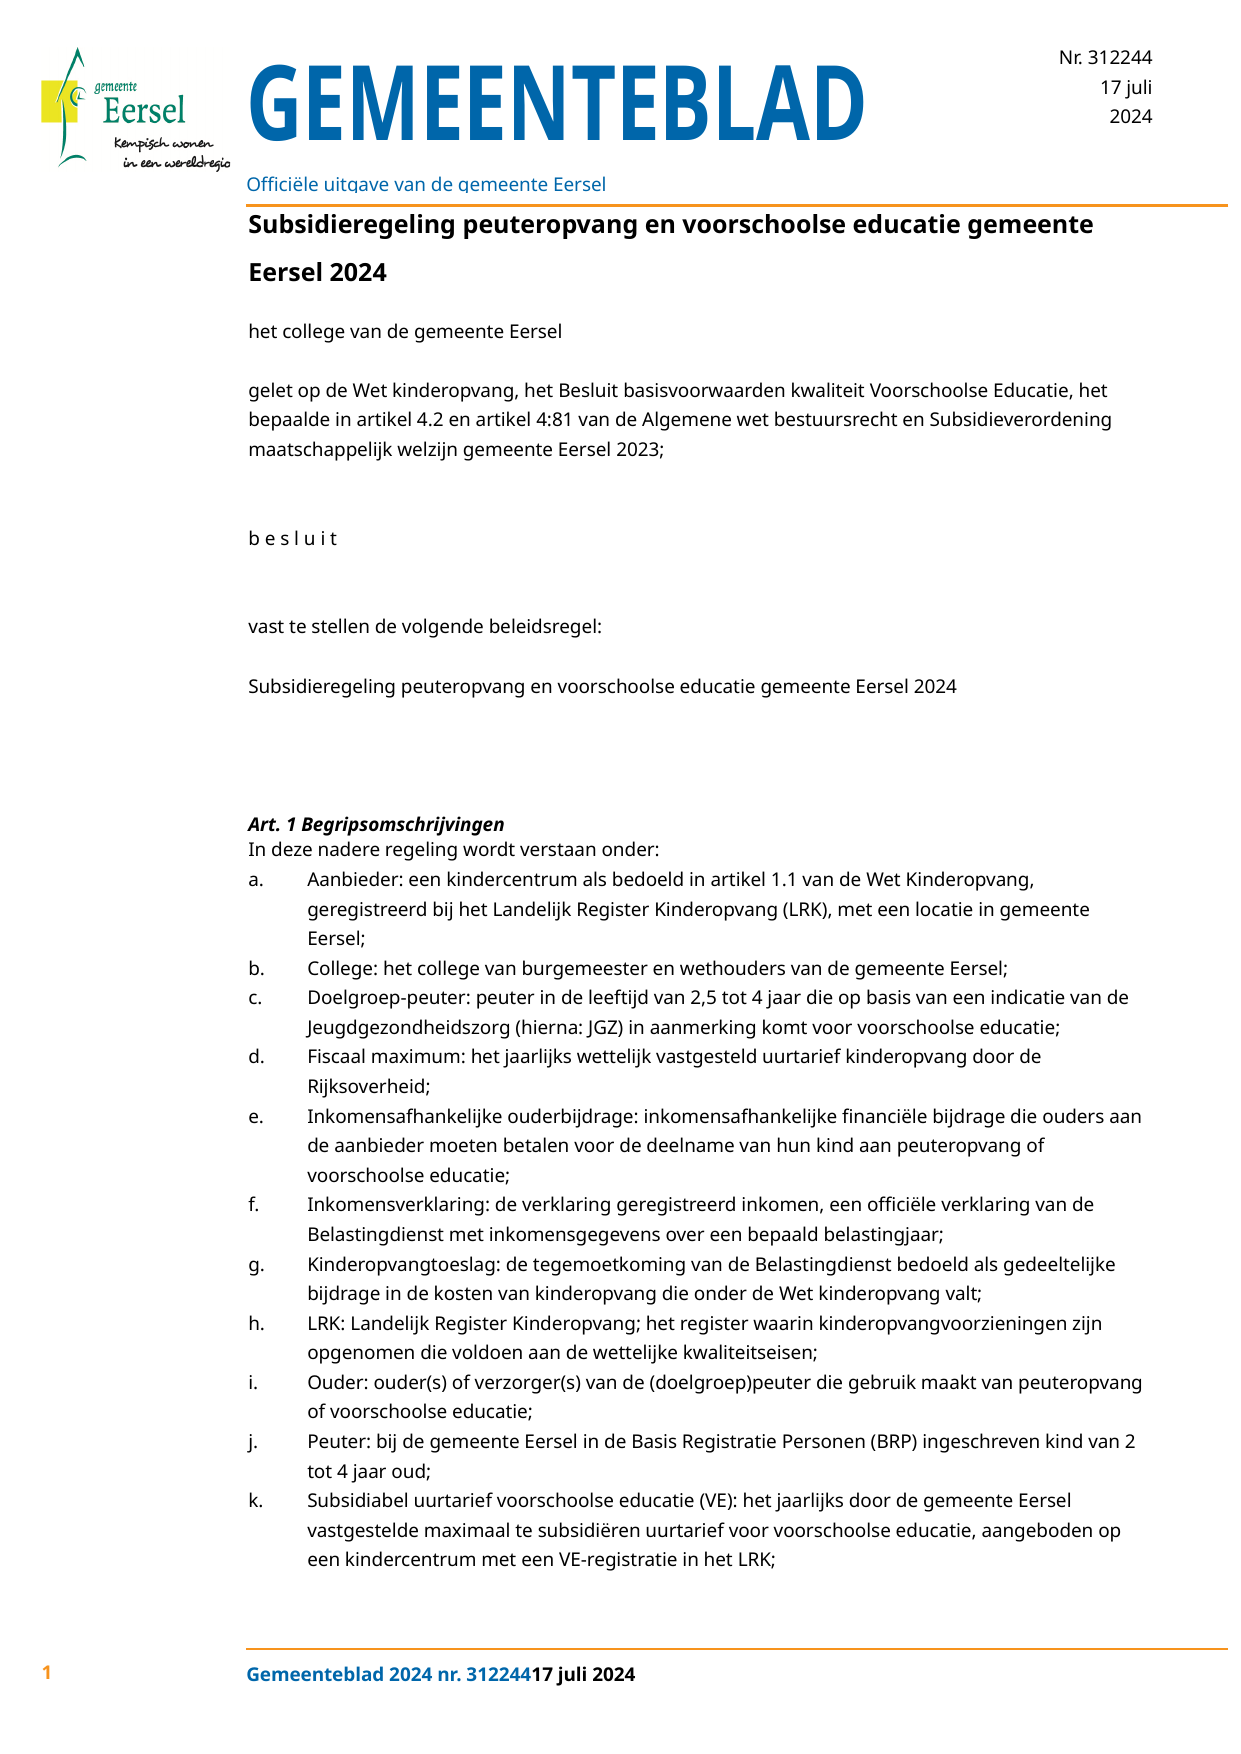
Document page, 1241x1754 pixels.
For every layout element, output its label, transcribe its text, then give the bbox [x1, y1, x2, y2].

text het college van de gemeente Eersel [248, 318, 1152, 344]
list LRK: Landelijk Register Kinderopvang; het register waarin kinderopvangvoorzieningen zijn opgenomen die voldoen aan de wettelijke kwaliteitseisen; [248, 1310, 1152, 1365]
list Inkomensafhankelijke ouderbijdrage: inkomensafhankelijke financiële bijdrage die ouders aan de aanbieder moeten betalen voor de deelname van hun kind aan peuteropvang of voorschoolse educatie; [248, 1103, 1152, 1188]
list Aanbieder: een kindercentrum als bedoeld in artikel 1.1 van de Wet Kinderopvang, geregistreerd bij het Landelijk Register Kinderopvang (LRK), met een locatie in gemeente Eersel; [248, 866, 1152, 951]
list Doelgroep-peuter: peuter in de leeftijd van 2,5 tot 4 jaar die op basis van een indicatie van de Jeugdgezondheidszorg (hierna: JGZ) in aanmerking komt voor voorschoolse educatie; [248, 984, 1152, 1040]
list Subsidiabel uurtarief voorschoolse educatie (VE): het jaarlijks door de gemeente Eersel vastgestelde maximaal te subsidiëren uurtarief voor voorschoolse educatie, aangeboden op een kindercentrum met een VE-registratie in het LRK; [248, 1487, 1152, 1572]
list College: het college van burgemeester en wethouders van de gemeente Eersel; [248, 955, 1152, 981]
text vast te stellen de volgende beleidsregel: [248, 614, 1152, 639]
picture [41, 47, 231, 172]
text gelet op de Wet kinderopvang, het Besluit basisvoorwaarden kwaliteit Voorschoolse Educatie, het bepaalde in artikel 4.2 en artikel 4:81 van de Algemene wet bestuursrecht en Subsidieverordening maatschappelijk welzijn gemeente Eersel 2023; [248, 377, 1152, 462]
list Fiscaal maximum: het jaarlijks wettelijk vastgesteld uurtarief kinderopvang door de Rijksoverheid; [248, 1044, 1152, 1099]
list Kinderopvangtoeslag: de tegemoetkoming van de Belastingdienst bedoeld als gedeeltelijke bijdrage in de kosten van kinderopvang die onder de Wet kinderopvang valt; [248, 1251, 1152, 1306]
list Ouder: ouder(s) of verzorger(s) van de (doelgroep)peuter die gebruik maakt van peuteropvang of voorschoolse educatie; [248, 1369, 1152, 1424]
list Inkomensverklaring: de verklaring geregistreerd inkomen, een officiële verklaring van de Belastingdienst met inkomensgegevens over een bepaald belastingjaar; [248, 1192, 1152, 1247]
text Subsidieregeling peuteropvang en voorschoolse educatie gemeente Eersel 2024 [248, 207, 1152, 288]
text b e s l u i t [248, 525, 1152, 551]
text Art. 1 Begripsomschrijvingen [248, 811, 1152, 837]
list Peuter: bij de gemeente Eersel in de Basis Registratie Personen (BRP) ingeschreven kind van 2 tot 4 jaar oud; [248, 1428, 1152, 1484]
text Subsidieregeling peuteropvang en voorschoolse educatie gemeente Eersel 2024 [248, 673, 1152, 699]
text In deze nadere regeling wordt verstaan onder: [248, 837, 1152, 862]
